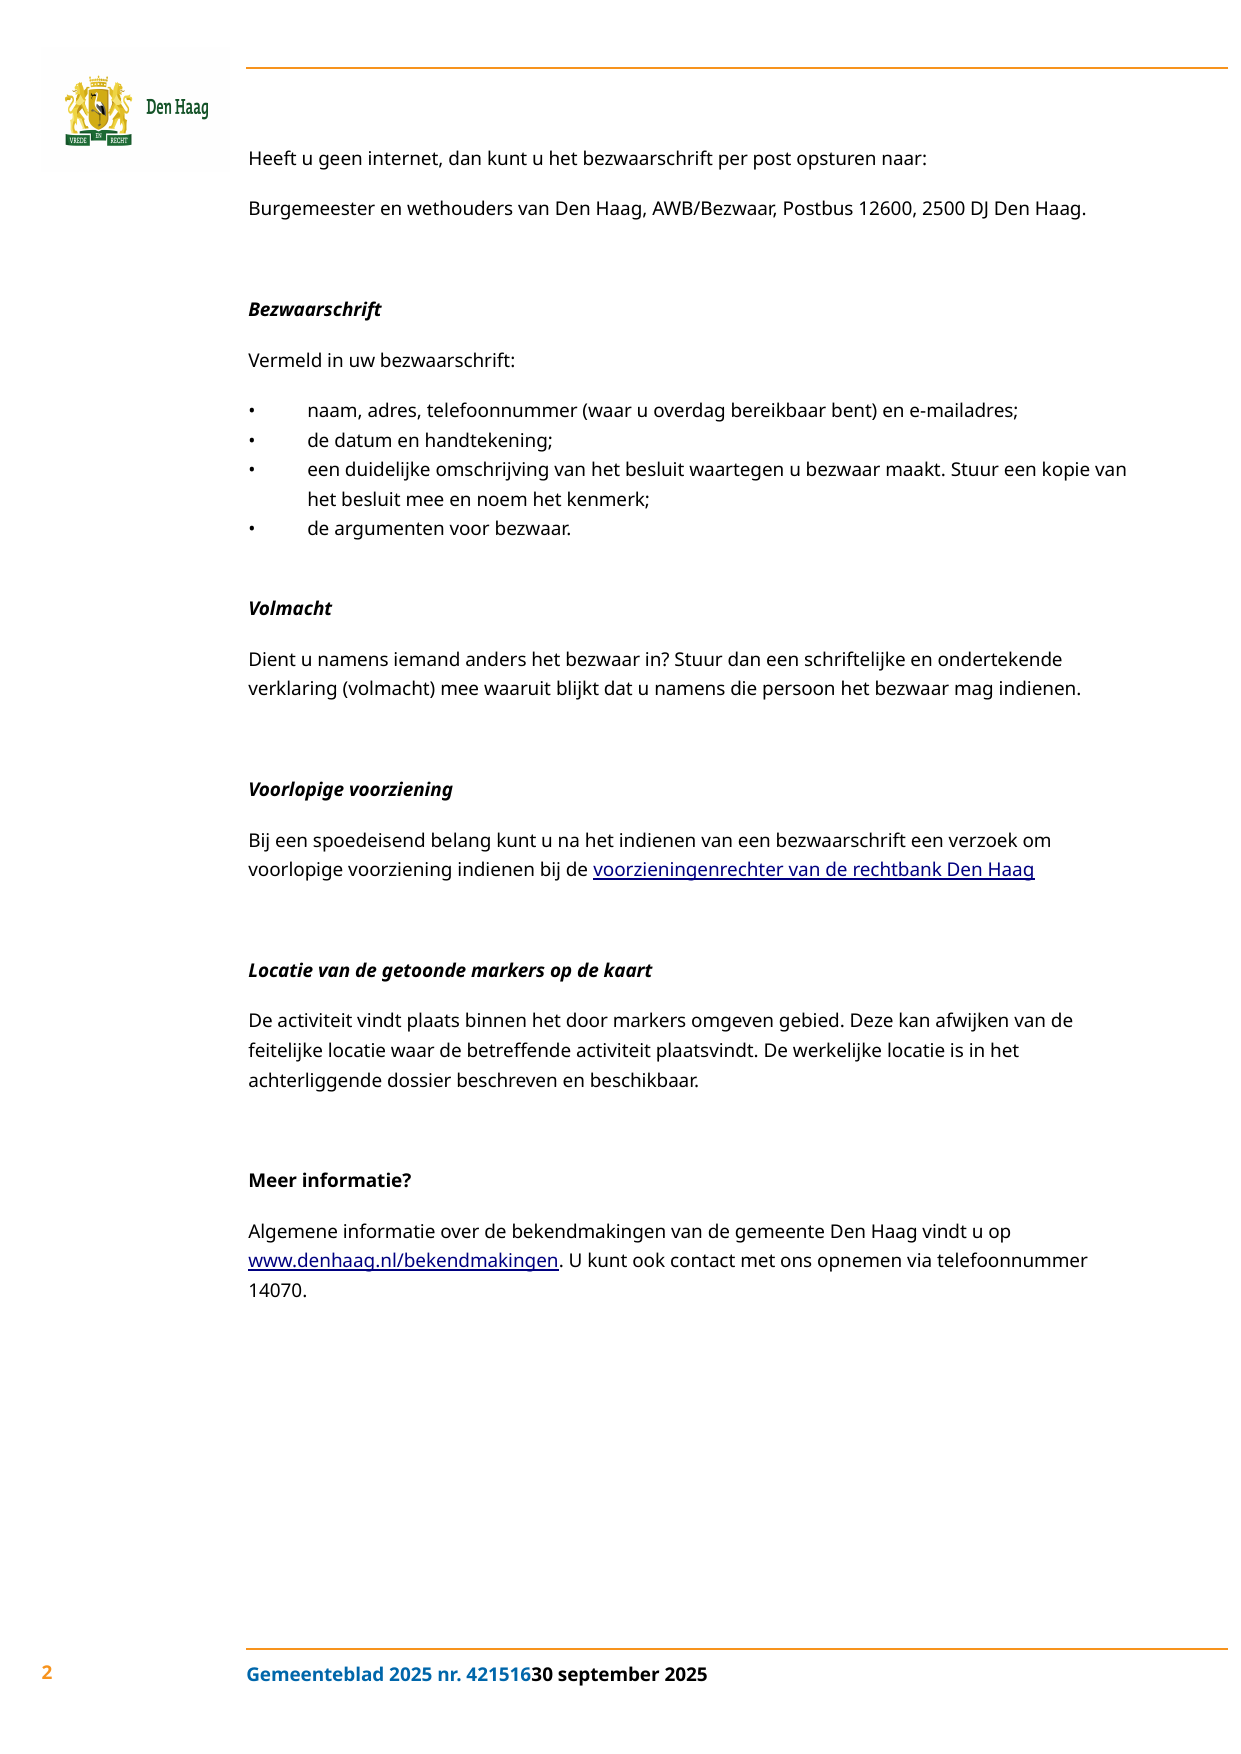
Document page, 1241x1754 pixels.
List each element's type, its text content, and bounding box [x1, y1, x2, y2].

text Dient u namens iemand anders het bezwaar in? Stuur dan een schriftelijke en ondertekende verklaring (volmacht) mee waaruit blijkt dat u namens die persoon het bezwaar mag indienen. [248, 646, 1152, 701]
text Bij een spoedeisend belang kunt u na het indienen van een bezwaarschrift een verzoek om voorlopige voorziening indienen bij de voorzieningenrechter van de rechtbank Den Haag [248, 827, 1152, 882]
text Vermeld in uw bezwaarschrift: [248, 347, 1152, 373]
text De activiteit vindt plaats binnen het door markers omgeven gebied. Deze kan afwijken van de feitelijke locatie waar de betreffende activiteit plaatsvindt. De werkelijke locatie is in het achterliggende dossier beschreven en beschikbaar. [248, 1008, 1152, 1093]
list een duidelijke omschrijving van het besluit waartegen u bezwaar maakt. Stuur een kopie van het besluit mee en noem het kenmerk; [248, 456, 1152, 512]
text Locatie van de getoonde markers op de kaart [248, 957, 1152, 983]
list naam, adres, telefoonnummer (waar u overdag bereikbaar bent) en e-mailadres; [248, 397, 1152, 423]
text Voorlopige voorziening [248, 776, 1152, 802]
text Meer informatie? [248, 1168, 1152, 1193]
text Burgemeester en wethouders van Den Haag, AWB/Bezwaar, Postbus 12600, 2500 DJ Den Haag. [248, 196, 1152, 221]
text Algemene informatie over de bekendmakingen van de gemeente Den Haag vindt u op www.denhaag.nl/bekendmakingen. U kunt ook contact met ons opnemen via telefoonnummer 14070. [248, 1218, 1152, 1303]
list de argumenten voor bezwaar. [248, 516, 1152, 541]
text Bezwaarschrift [248, 296, 1152, 322]
picture [41, 47, 231, 172]
text Heeft u geen internet, dan kunt u het bezwaarschrift per post opsturen naar: [248, 145, 1152, 171]
list de datum en handtekening; [248, 427, 1152, 453]
text Volmacht [248, 596, 1152, 621]
